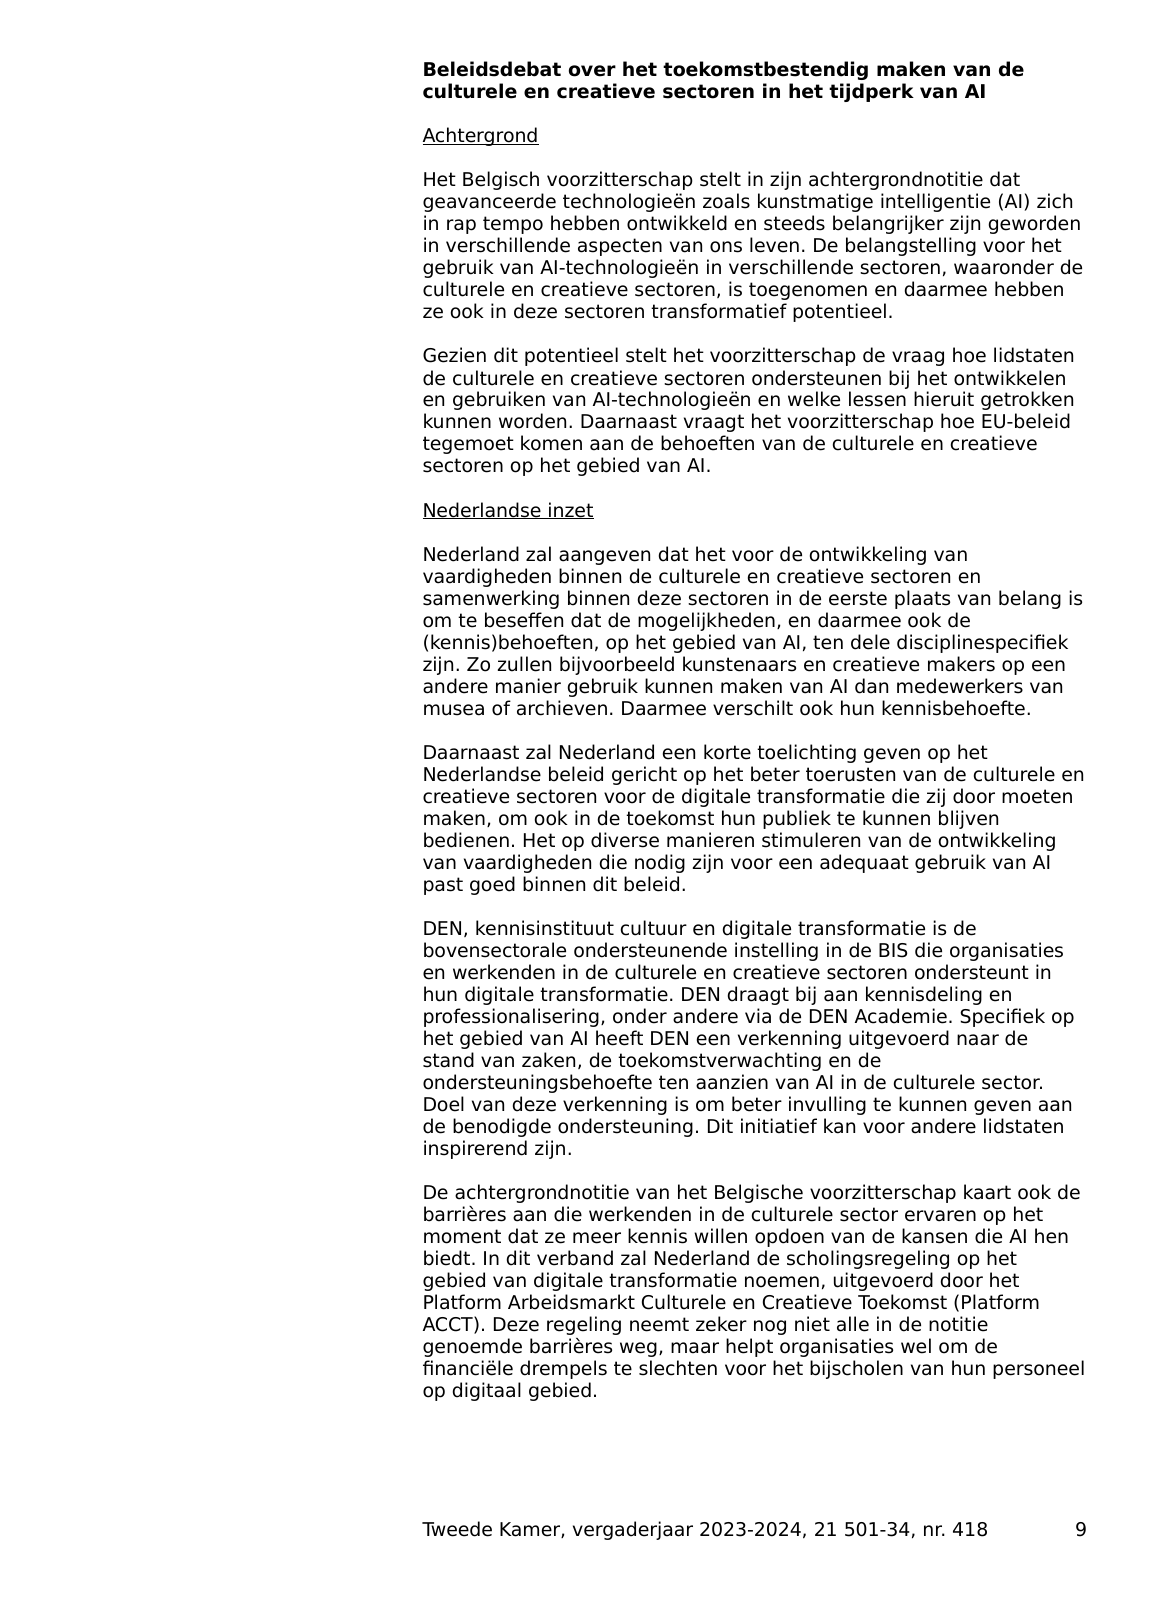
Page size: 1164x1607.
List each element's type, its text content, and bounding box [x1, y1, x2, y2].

text Daarnaast zal Nederland een korte toelichting geven op het Nederlandse beleid gericht op het beter toerusten van de culturele en creatieve sectoren voor de digitale transformatie die zij door moeten maken, om ook in de toekomst hun publiek te kunnen blijven bedienen. Het op diverse manieren stimuleren van de ontwikkeling van vaardigheden die nodig zijn voor een adequaat gebruik van AI past goed binnen dit beleid. [422, 742, 1087, 896]
text DEN, kennisinstituut cultuur en digitale transformatie is de bovensectorale ondersteunende instelling in de BIS die organisaties en werkenden in de culturele en creatieve sectoren ondersteunt in hun digitale transformatie. DEN draagt bij aan kennisdeling en professionalisering, onder andere via de DEN Academie. Specifiek op het gebied van AI heeft DEN een verkenning uitgevoerd naar de stand van zaken, de toekomstverwachting en de ondersteuningsbehoefte ten aanzien van AI in de culturele sector. Doel van deze verkenning is om beter invulling te kunnen geven aan de benodigde ondersteuning. Dit initiatief kan voor andere lidstaten inspirerend zijn. [422, 918, 1087, 1159]
subtitle Beleidsdebat over het toekomstbestendig maken van de culturele en creatieve sectoren in het tijdperk van AI [422, 59, 1087, 103]
text Nederland zal aangeven dat het voor de ontwikkeling van vaardigheden binnen de culturele en creatieve sectoren en samenwerking binnen deze sectoren in de eerste plaats van belang is om te beseffen dat de mogelijkheden, en daarmee ook de (kennis)behoeften, op het gebied van AI, ten dele disciplinespecifiek zijn. Zo zullen bijvoorbeeld kunstenaars en creatieve makers op een andere manier gebruik kunnen maken van AI dan medewerkers van musea of archieven. Daarmee verschilt ook hun kennisbehoefte. [422, 544, 1087, 719]
subtitle Achtergrond [422, 125, 1087, 147]
text Gezien dit potentieel stelt het voorzitterschap de vraag hoe lidstaten de culturele en creatieve sectoren ondersteunen bij het ontwikkelen en gebruiken van AI-technologieën en welke lessen hieruit getrokken kunnen worden. Daarnaast vraagt het voorzitterschap hoe EU-beleid tegemoet komen aan de behoeften van de culturele en creatieve sectoren op het gebied van AI. [422, 345, 1087, 477]
text Het Belgisch voorzitterschap stelt in zijn achtergrondnotitie dat geavanceerde technologieën zoals kunstmatige intelligentie (AI) zich in rap tempo hebben ontwikkeld en steeds belangrijker zijn geworden in verschillende aspecten van ons leven. De belangstelling voor het gebruik van AI-technologieën in verschillende sectoren, waaronder de culturele en creatieve sectoren, is toegenomen en daarmee hebben ze ook in deze sectoren transformatief potentieel. [422, 169, 1087, 323]
subtitle Nederlandse inzet [422, 499, 1087, 521]
text De achtergrondnotitie van het Belgische voorzitterschap kaart ook de barrières aan die werkenden in de culturele sector ervaren op het moment dat ze meer kennis willen opdoen van de kansen die AI hen biedt. In dit verband zal Nederland de scholingsregeling op het gebied van digitale transformatie noemen, uitgevoerd door het Platform Arbeidsmarkt Culturele en Creatieve Toekomst (Platform ACCT). Deze regeling neemt zeker nog niet alle in de notitie genoemde barrières weg, maar helpt organisaties wel om de financiële drempels te slechten voor het bijscholen van hun personeel op digitaal gebied. [422, 1182, 1087, 1401]
